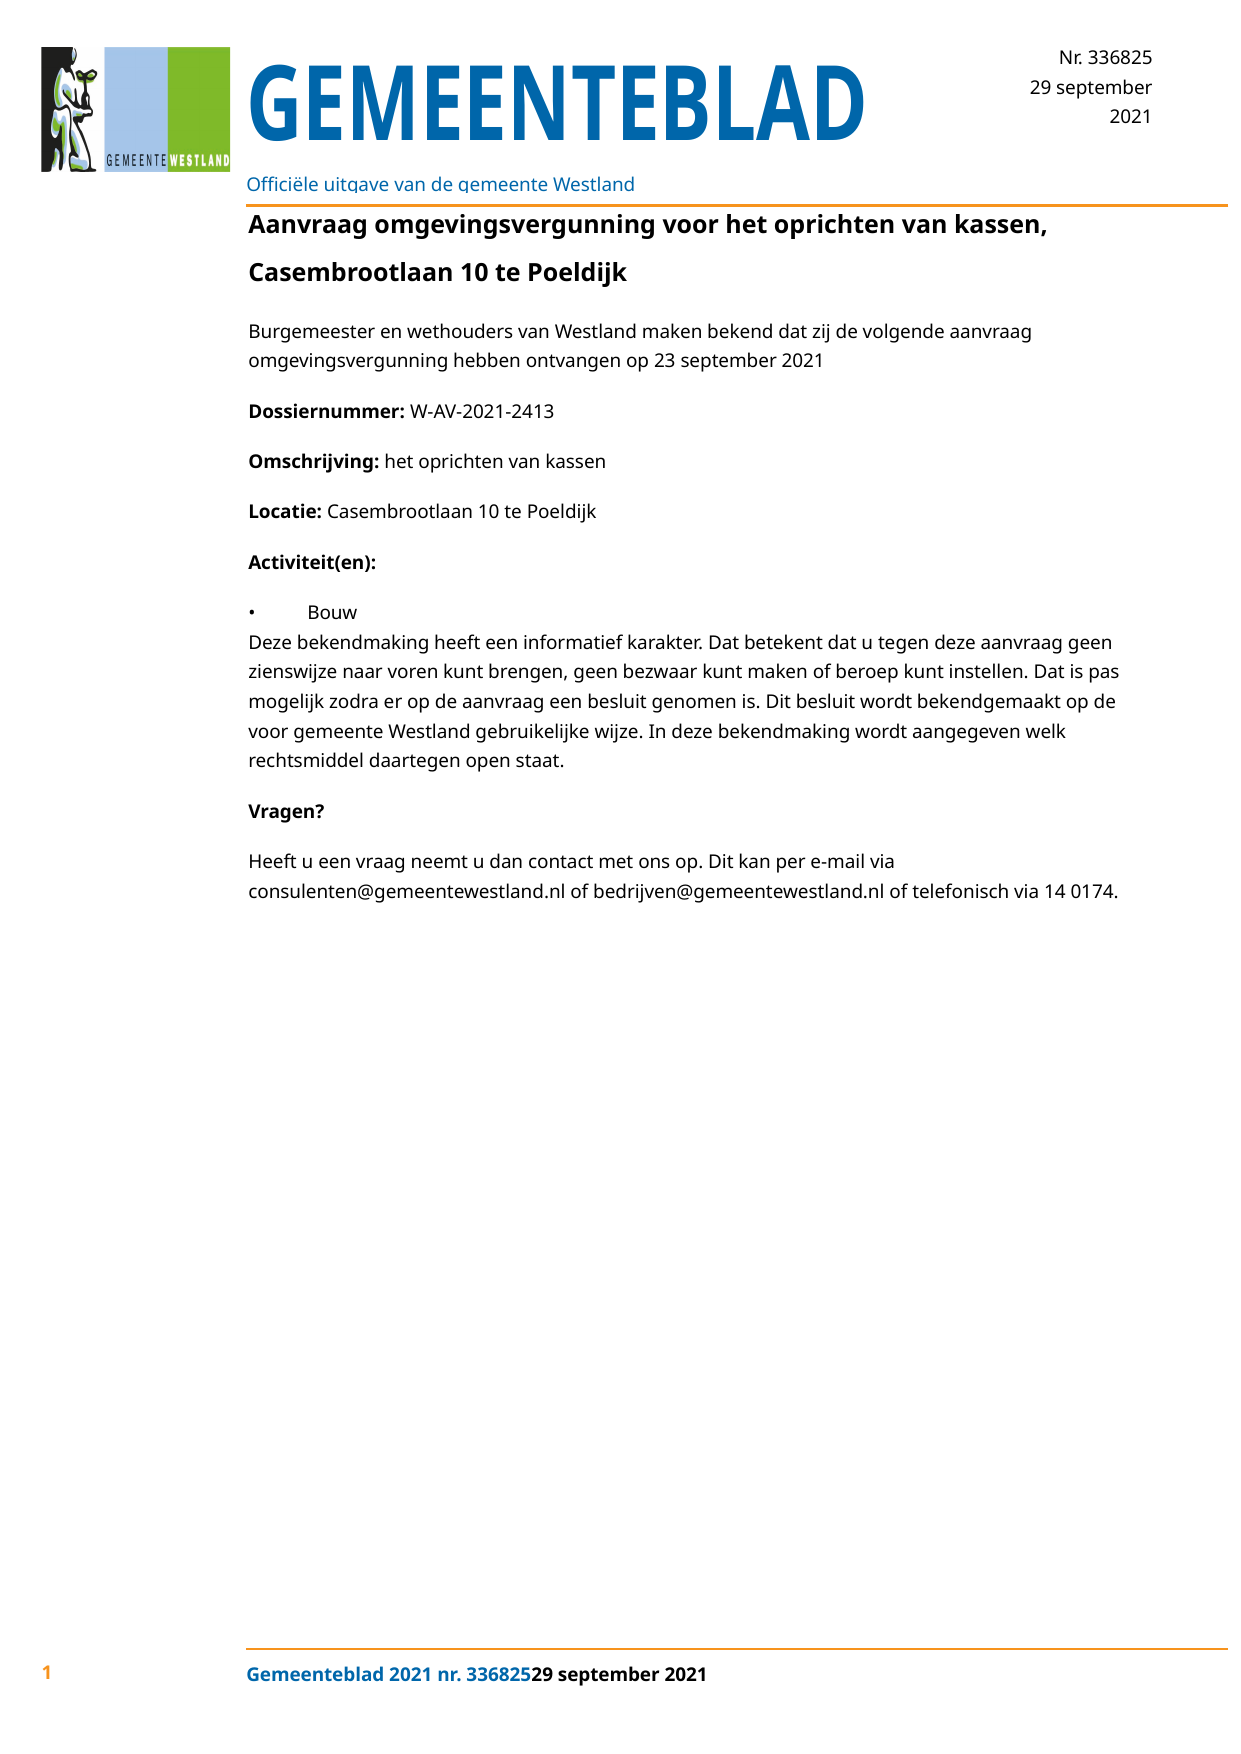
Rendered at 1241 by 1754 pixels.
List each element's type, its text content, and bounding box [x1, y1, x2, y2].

text Aanvraag omgevingsvergunning voor het oprichten van kassen, Casembrootlaan 10 te Poeldijk [248, 207, 1152, 288]
text Locatie: Casembrootlaan 10 te Poeldijk [248, 499, 1152, 524]
text Activiteit(en): [248, 549, 1152, 575]
text Omschrijving: het oprichten van kassen [248, 448, 1152, 474]
text Burgemeester en wethouders van Westland maken bekend dat zij de volgende aanvraag omgevingsvergunning hebben ontvangen op 23 september 2021 [248, 318, 1152, 373]
text Heeft u een vraag neemt u dan contact met ons op. Dit kan per e-mail via consulenten@gemeentewestland.nl of bedrijven@gemeentewestland.nl of telefonisch via 14 0174. [248, 848, 1152, 904]
text Dossiernummer: W-AV-2021-2413 [248, 398, 1152, 424]
text Vragen? [248, 798, 1152, 824]
list Bouw [248, 599, 1152, 625]
text Deze bekendmaking heeft een informatief karakter. Dat betekent dat u tegen deze aanvraag geen zienswijze naar voren kunt brengen, geen bezwaar kunt maken of beroep kunt instellen. Dat is pas mogelijk zodra er op de aanvraag een besluit genomen is. Dit besluit wordt bekendgemaakt op de voor gemeente Westland gebruikelijke wijze. In deze bekendmaking wordt aangegeven welk rechtsmiddel daartegen open staat. [248, 629, 1152, 773]
picture [41, 47, 231, 172]
